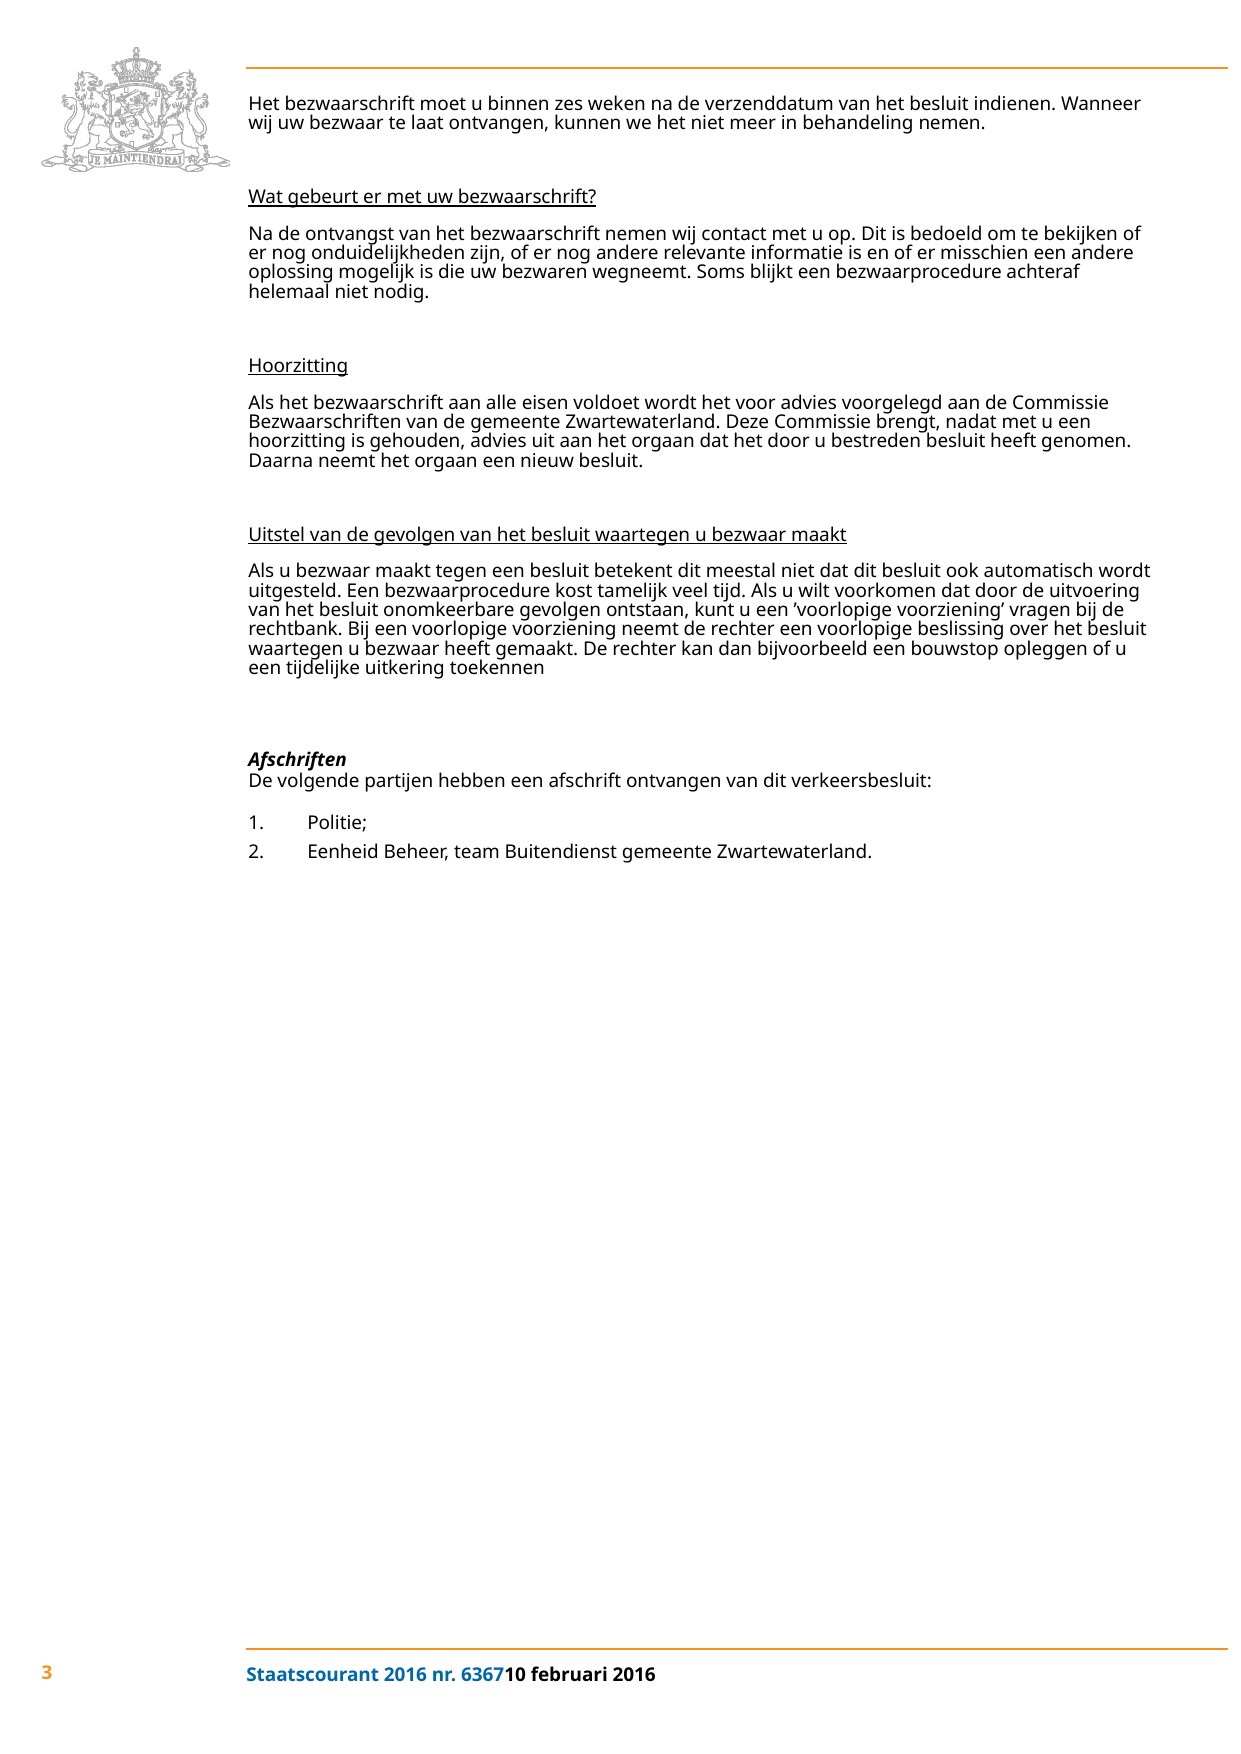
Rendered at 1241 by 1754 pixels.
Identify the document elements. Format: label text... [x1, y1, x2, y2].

text Afschriften [248, 746, 1152, 772]
text Wat gebeurt er met uw bezwaarschrift? [248, 188, 1152, 207]
text Uitstel van de gevolgen van het besluit waartegen u bezwaar maakt [248, 526, 1152, 545]
list Eenheid Beheer, team Buitendienst gemeente Zwartewaterland. [248, 839, 1152, 864]
text Na de ontvangst van het bezwaarschrift nemen wij contact met u op. Dit is bedoeld om te bekijken of er nog onduidelijkheden zijn, of er nog andere relevante informatie is en of er misschien een andere oplossing mogelijk is die uw bezwaren wegneemt. Soms blijkt een bezwaarprocedure achteraf helemaal niet nodig. [248, 225, 1152, 302]
text Hoorzitting [248, 357, 1152, 376]
text Als u bezwaar maakt tegen een besluit betekent dit meestal niet dat dit besluit ook automatisch wordt uitgesteld. Een bezwaarprocedure kost tamelijk veel tijd. Als u wilt voorkomen dat door de uitvoering van het besluit onomkeerbare gevolgen ontstaan, kunt u een ’voorlopige voorziening’ vragen bij de rechtbank. Bij een voorlopige voorziening neemt de rechter een voorlopige beslissing over het besluit waartegen u bezwaar heeft gemaakt. De rechter kan dan bijvoorbeeld een bouwstop opleggen of u een tijdelijke uitkering toekennen [248, 562, 1152, 678]
text Als het bezwaarschrift aan alle eisen voldoet wordt het voor advies voorgelegd aan de Commissie Bezwaarschriften van de gemeente Zwartewaterland. Deze Commissie brengt, nadat met u een hoorzitting is gehouden, advies uit aan het orgaan dat het door u bestreden besluit heeft genomen. Daarna neemt het orgaan een nieuw besluit. [248, 394, 1152, 471]
list Politie; [248, 809, 1152, 835]
text De volgende partijen hebben een afschrift ontvangen van dit verkeersbesluit: [248, 772, 1152, 791]
picture [41, 47, 231, 172]
text Het bezwaarschrift moet u binnen zes weken na de verzenddatum van het besluit indienen. Wanneer wij uw bezwaar te laat ontvangen, kunnen we het niet meer in behandeling nemen. [248, 95, 1152, 133]
